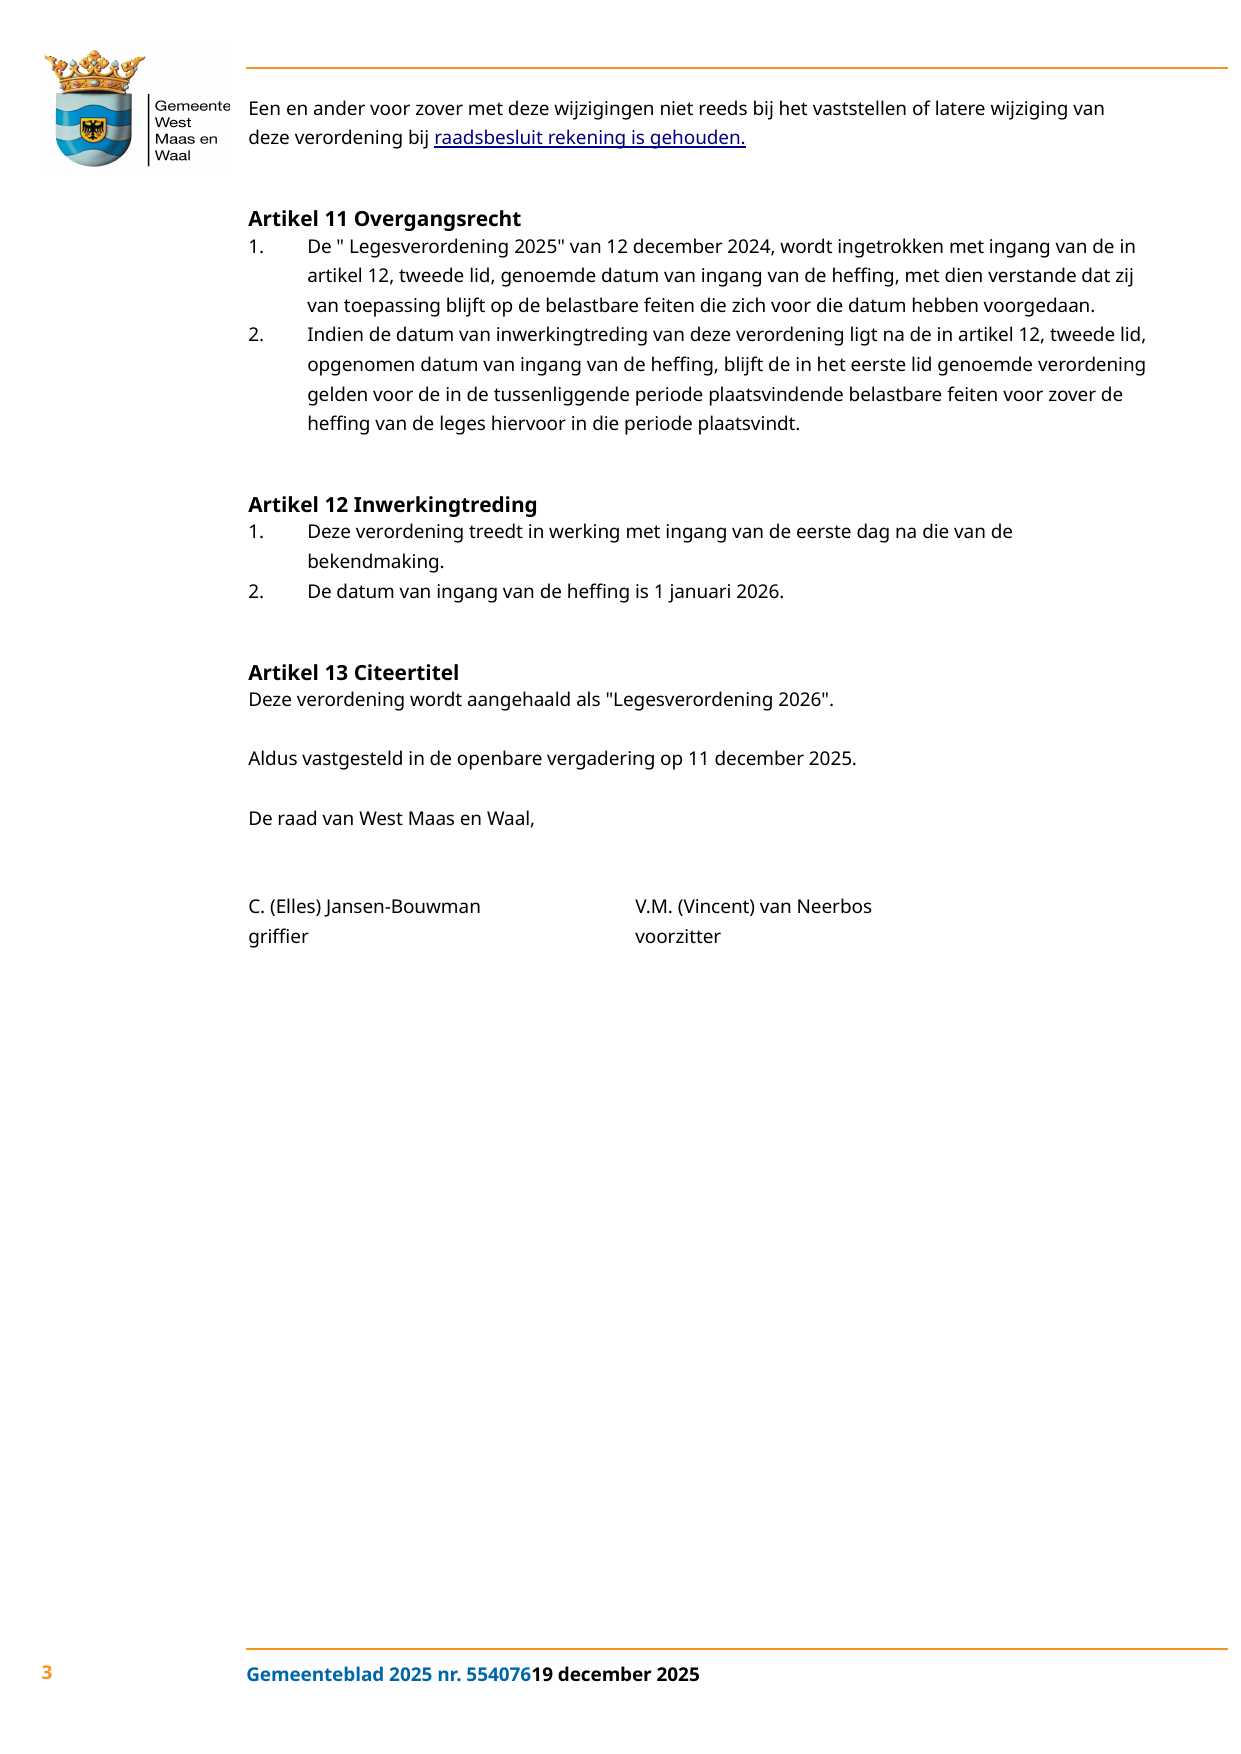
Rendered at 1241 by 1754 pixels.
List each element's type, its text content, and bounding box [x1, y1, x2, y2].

text Aldus vastgesteld in de openbare vergadering op 11 december 2025. [248, 746, 1152, 771]
text Een en ander voor zover met deze wijzigingen niet reeds bij het vaststellen of latere wijziging van deze verordening bij raadsbesluit rekening is gehouden. [248, 95, 1152, 150]
text Artikel 11 Overgangsrecht [248, 204, 1152, 233]
text Deze verordening wordt aangehaald als "Legesverordening 2026". [248, 686, 1152, 712]
table_header C. (Elles) Jansen-Bouwman griffier [248, 834, 635, 978]
list Indien de datum van inwerkingtreding van deze verordening ligt na de in artikel 12, tweede lid, opgenomen datum van ingang van de heffing, blijft de in het eerste lid genoemde verordening gelden voor de in de tussenliggende periode plaatsvindende belastbare feiten voor zover de heffing van de leges hiervoor in die periode plaatsvindt. [248, 322, 1152, 436]
picture [41, 47, 231, 172]
text Artikel 12 Inwerkingtreding [248, 490, 1152, 519]
text Artikel 13 Citeertitel [248, 658, 1152, 686]
list De datum van ingang van de heffing is 1 januari 2026. [248, 578, 1152, 604]
text De raad van West Maas en Waal, [248, 805, 1152, 830]
list De " Legesverordening 2025" van 12 december 2024, wordt ingetrokken met ingang van de in artikel 12, tweede lid, genoemde datum van ingang van de heffing, met dien verstande dat zij van toepassing blijft op de belastbare feiten die zich voor die datum hebben voorgedaan. [248, 233, 1152, 318]
table_header V.M. (Vincent) van Neerbos voorzitter [635, 834, 1152, 978]
list Deze verordening treedt in werking met ingang van de eerste dag na die van de bekendmaking. [248, 519, 1152, 574]
